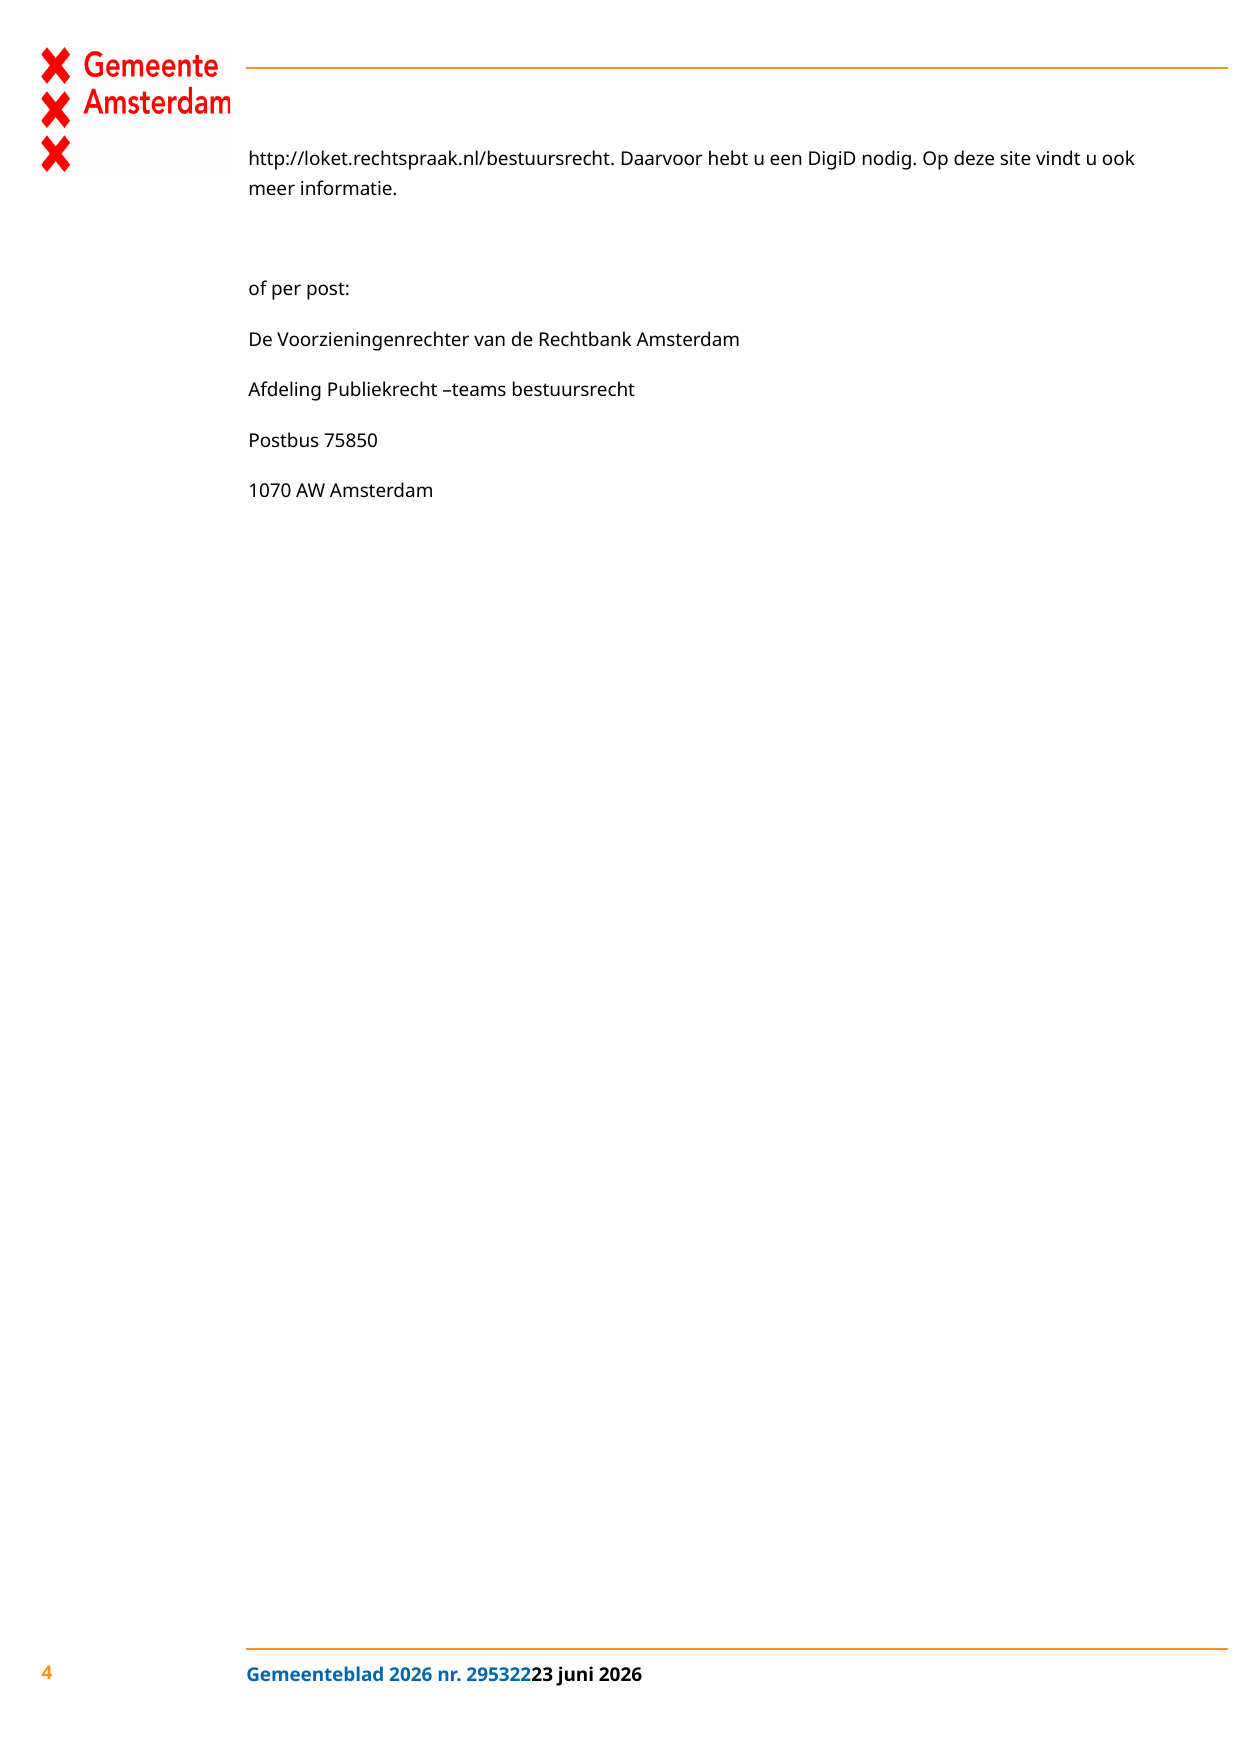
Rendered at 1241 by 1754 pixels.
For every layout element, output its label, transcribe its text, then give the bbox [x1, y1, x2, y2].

text Postbus 75850 [248, 427, 1152, 453]
text De Voorzieningenrechter van de Rechtbank Amsterdam [248, 326, 1152, 352]
text of per post: [248, 276, 1152, 301]
picture [41, 47, 231, 172]
text Afdeling Publiekrecht –teams bestuursrecht [248, 376, 1152, 402]
text 1070 AW Amsterdam [248, 477, 1152, 503]
text http://loket.rechtspraak.nl/bestuursrecht. Daarvoor hebt u een DigiD nodig. Op deze site vindt u ook meer informatie. [248, 145, 1152, 201]
